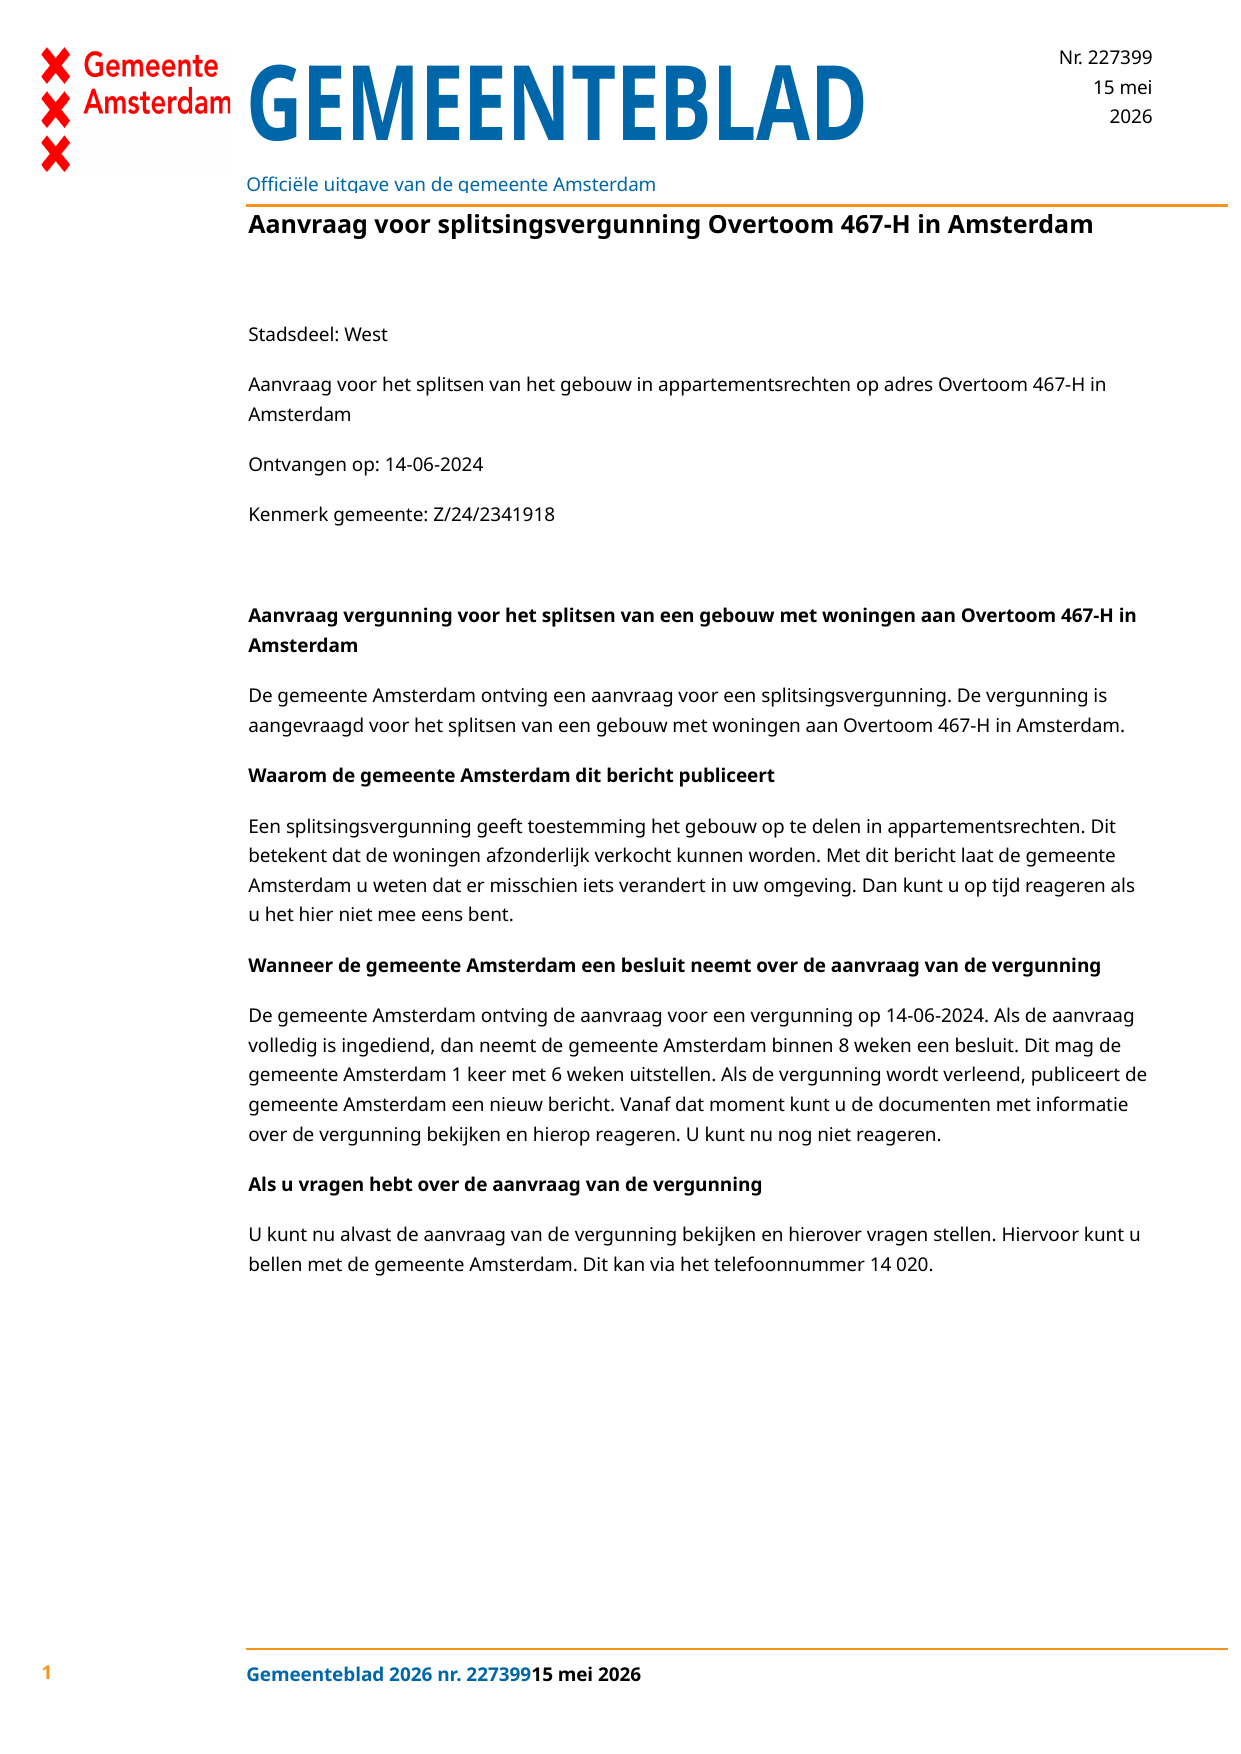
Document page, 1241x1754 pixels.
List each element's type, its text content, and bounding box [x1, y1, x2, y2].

text U kunt nu alvast de aanvraag van de vergunning bekijken en hierover vragen stellen. Hiervoor kunt u bellen met de gemeente Amsterdam. Dit kan via het telefoonnummer 14 020. [248, 1222, 1152, 1277]
text Aanvraag vergunning voor het splitsen van een gebouw met woningen aan Overtoom 467-H in Amsterdam [248, 602, 1152, 658]
text De gemeente Amsterdam ontving een aanvraag voor een splitsingsvergunning. De vergunning is aangevraagd voor het splitsen van een gebouw met woningen aan Overtoom 467-H in Amsterdam. [248, 682, 1152, 738]
text Aanvraag voor splitsingsvergunning Overtoom 467-H in Amsterdam [248, 207, 1152, 241]
text De gemeente Amsterdam ontving de aanvraag voor een vergunning op 14-06-2024. Als de aanvraag volledig is ingediend, dan neemt de gemeente Amsterdam binnen 8 weken een besluit. Dit mag de gemeente Amsterdam 1 keer met 6 weken uitstellen. Als de vergunning wordt verleend, publiceert de gemeente Amsterdam een nieuw bericht. Vanaf dat moment kunt u de documenten met informatie over de vergunning bekijken en hierop reageren. U kunt nu nog niet reageren. [248, 1002, 1152, 1146]
text Waarom de gemeente Amsterdam dit bericht publiceert [248, 762, 1152, 788]
text Wanneer de gemeente Amsterdam een besluit neemt over de aanvraag van de vergunning [248, 952, 1152, 978]
text Als u vragen hebt over de aanvraag van de vergunning [248, 1171, 1152, 1197]
text Ontvangen op: 14-06-2024 [248, 451, 1152, 477]
text Een splitsingsvergunning geeft toestemming het gebouw op te delen in appartementsrechten. Dit betekent dat de woningen afzonderlijk verkocht kunnen worden. Met dit bericht laat de gemeente Amsterdam u weten dat er misschien iets verandert in uw omgeving. Dan kunt u op tijd reageren als u het hier niet mee eens bent. [248, 813, 1152, 927]
text Kenmerk gemeente: Z/24/2341918 [248, 502, 1152, 527]
text Aanvraag voor het splitsen van het gebouw in appartementsrechten op adres Overtoom 467-H in Amsterdam [248, 371, 1152, 426]
picture [41, 47, 231, 172]
text Stadsdeel: West [248, 321, 1152, 346]
